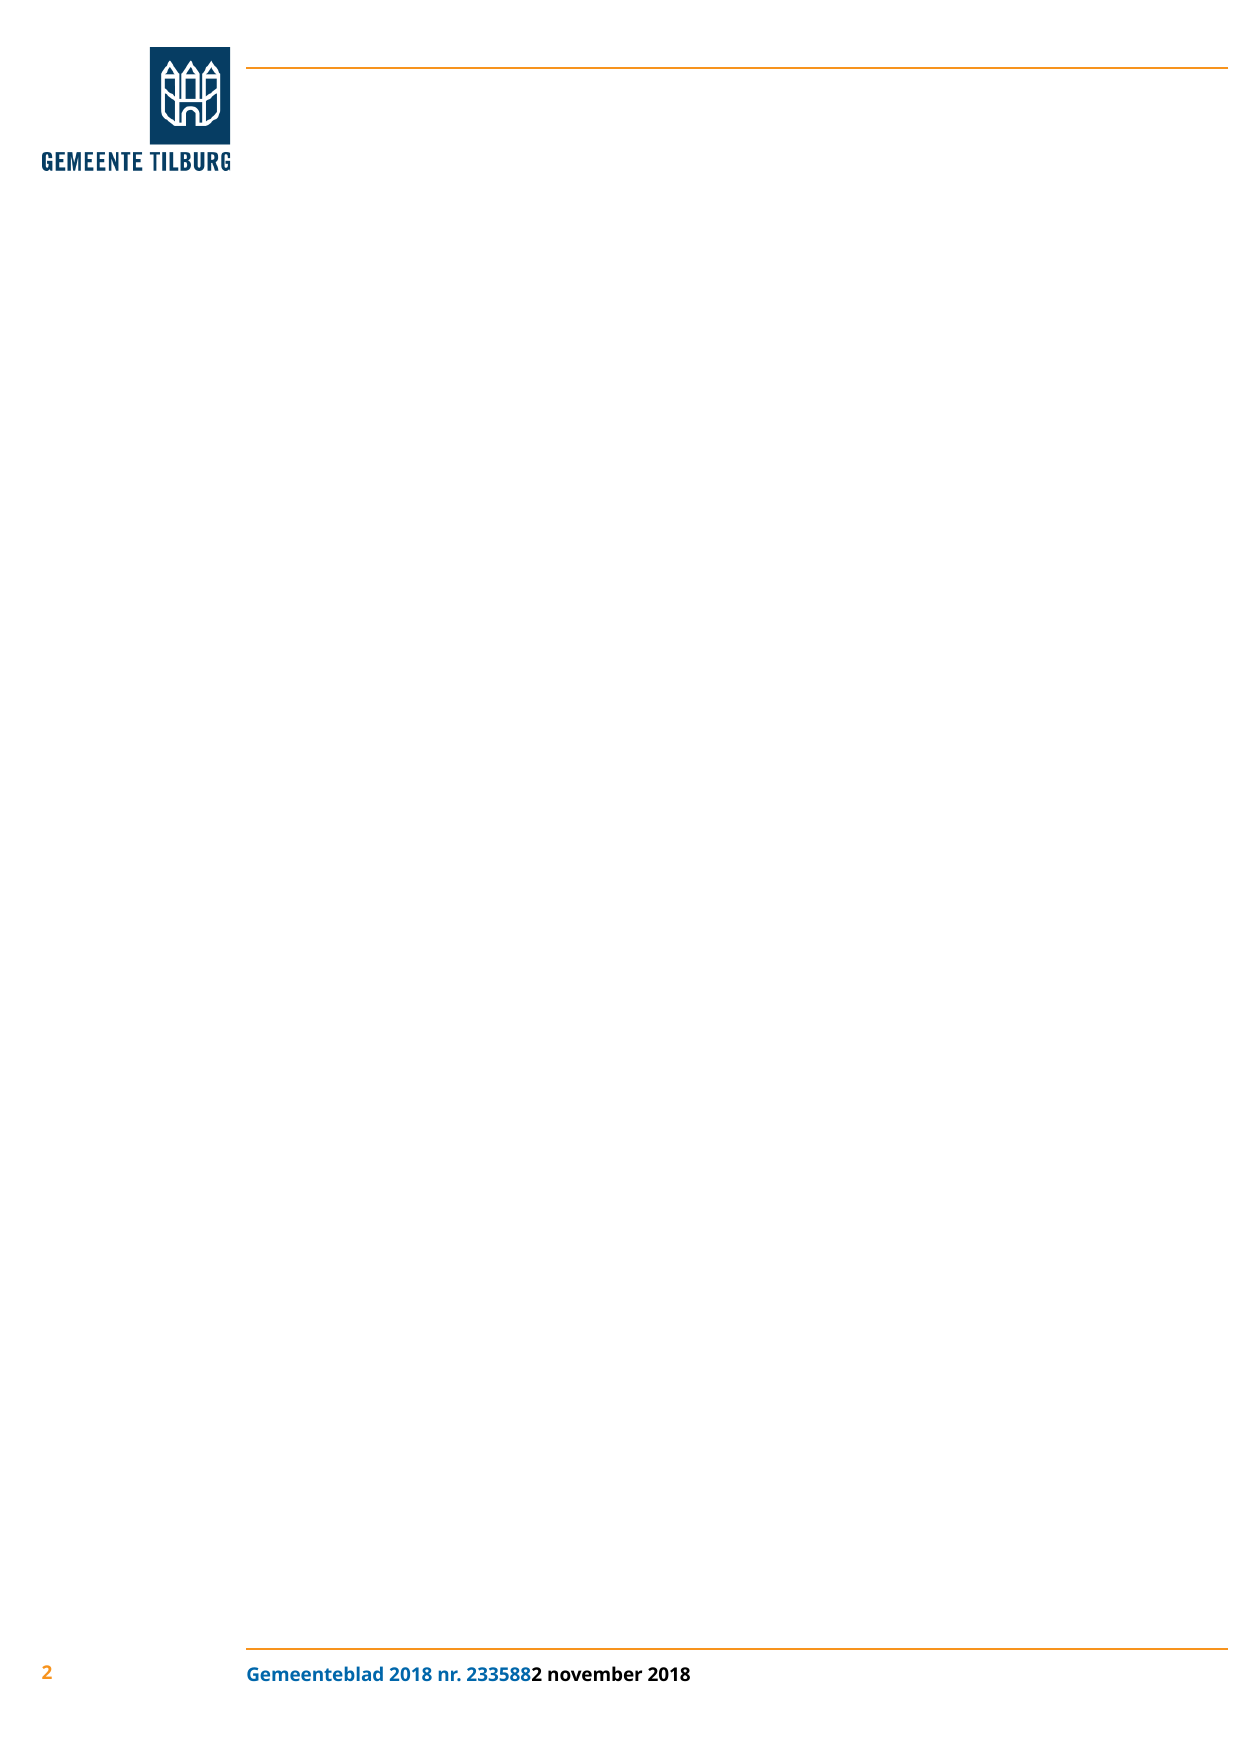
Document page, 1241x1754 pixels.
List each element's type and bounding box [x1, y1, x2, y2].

picture [41, 47, 231, 172]
